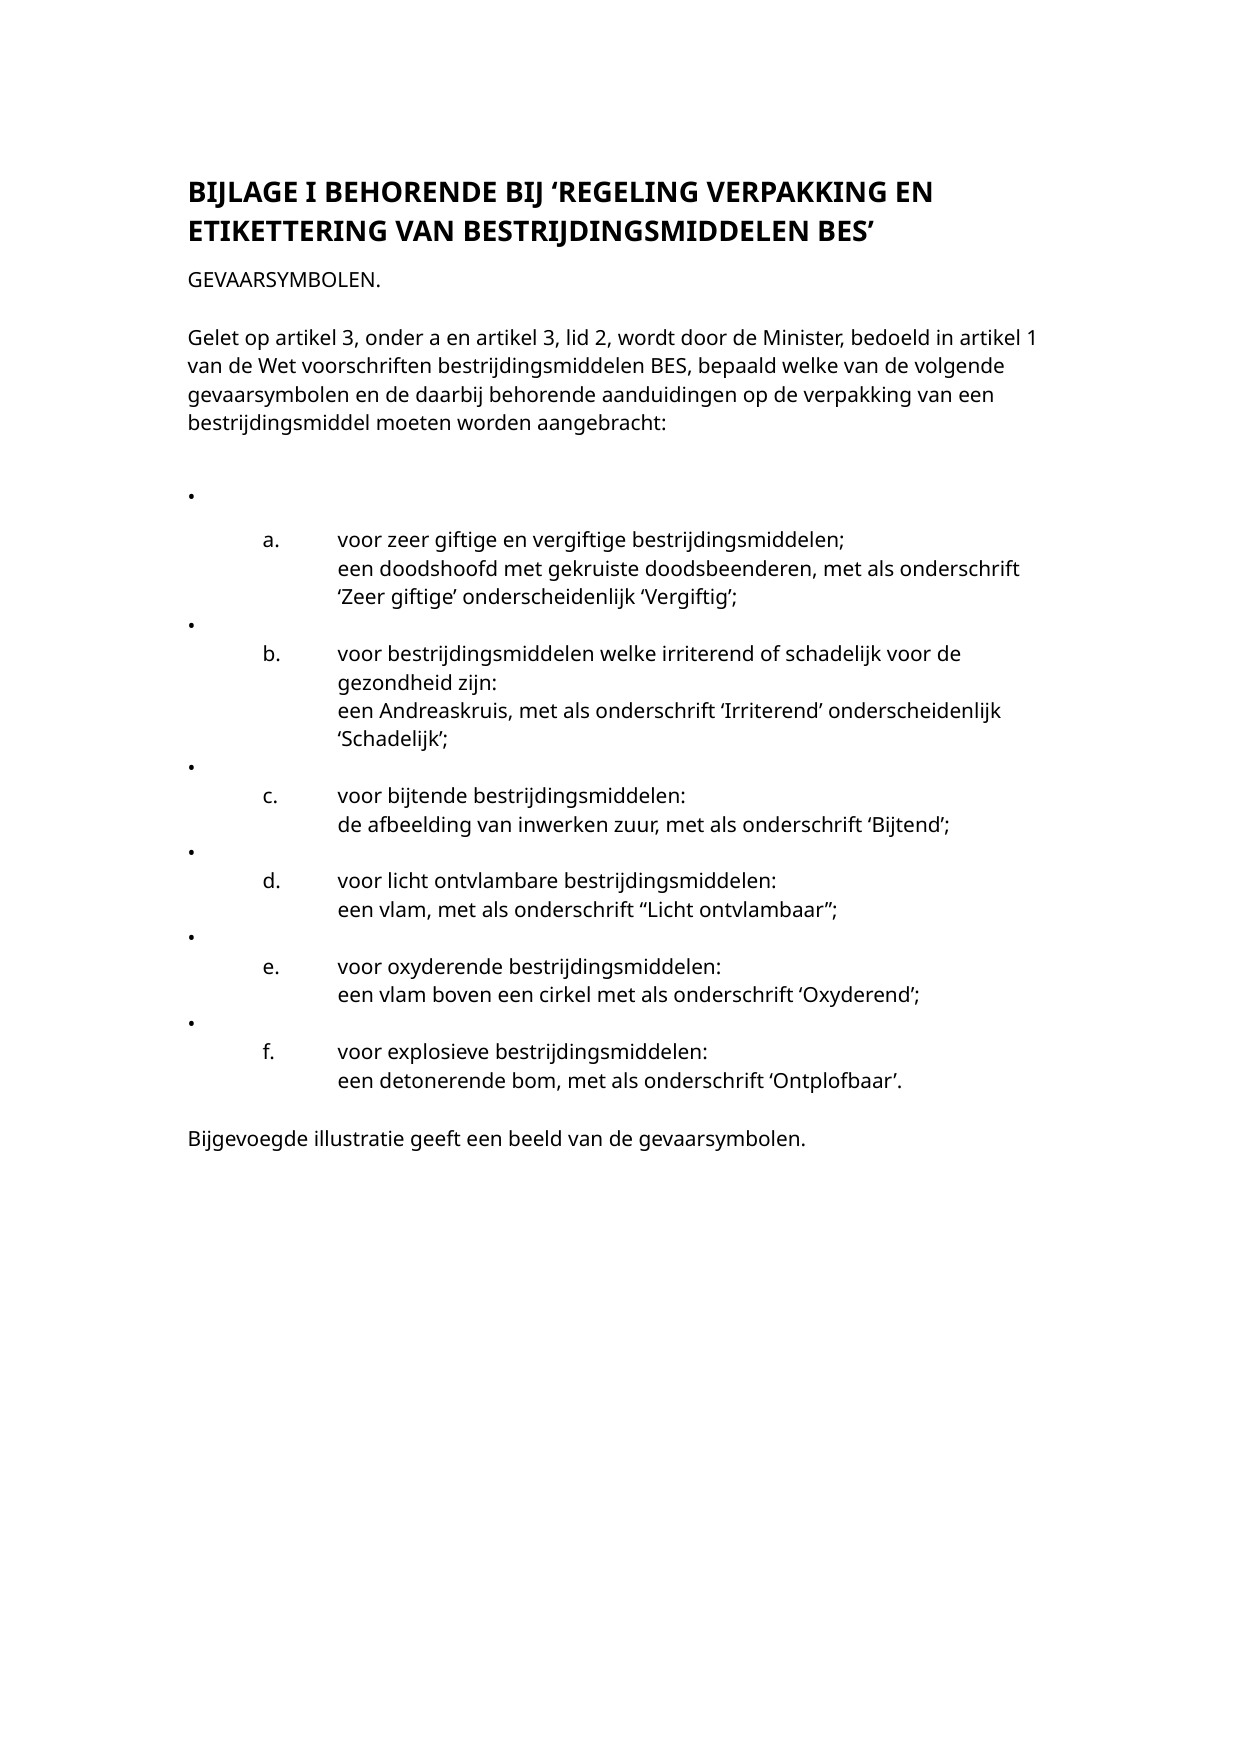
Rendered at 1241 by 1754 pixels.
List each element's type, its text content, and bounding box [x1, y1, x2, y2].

list een vlam boven een cirkel met als onderschrift ‘Oxyderend’; [262, 980, 1053, 1009]
list voor bijtende bestrijdingsmiddelen: [262, 781, 1053, 810]
list de afbeelding van inwerken zuur, met als onderschrift ‘Bijtend’; [262, 810, 1053, 838]
text Bijgevoegde illustratie geeft een beeld van de gevaarsymbolen. [187, 1124, 1053, 1153]
list voor licht ontvlambare bestrijdingsmiddelen: [262, 867, 1053, 895]
subtitle BIJLAGE I BEHORENDE BIJ ‘REGELING VERPAKKING EN ETIKETTERING VAN BESTRIJDINGSMIDDELEN BES’ [187, 172, 1053, 250]
list een vlam, met als onderschrift “Licht ontvlambaar”; [262, 895, 1053, 923]
list een Andreaskruis, met als onderschrift ‘Irriterend’ onderscheidenlijk ‘Schadelijk’; [262, 696, 1053, 753]
list voor explosieve bestrijdingsmiddelen: [262, 1037, 1053, 1066]
text GEVAARSYMBOLEN. [187, 265, 1053, 293]
list een doodshoofd met gekruiste doodsbeenderen, met als onderschrift ‘Zeer giftige’ onderscheidenlijk ‘Vergiftig’; [262, 554, 1053, 611]
list voor zeer giftige en vergiftige bestrijdingsmiddelen; [262, 525, 1053, 554]
list voor bestrijdingsmiddelen welke irriterend of schadelijk voor de gezondheid zijn: [262, 639, 1053, 696]
list een detonerende bom, met als onderschrift ‘Ontplofbaar’. [262, 1066, 1053, 1094]
text Gelet op artikel 3, onder a en artikel 3, lid 2, wordt door de Minister, bedoeld in artikel 1 van de Wet voorschriften bestrijdingsmiddelen BES, bepaald welke van de volgende gevaarsymbolen en de daarbij behorende aanduidingen op de verpakking van een bestrijdingsmiddel moeten worden aangebracht: [187, 323, 1053, 437]
list voor oxyderende bestrijdingsmiddelen: [262, 952, 1053, 980]
